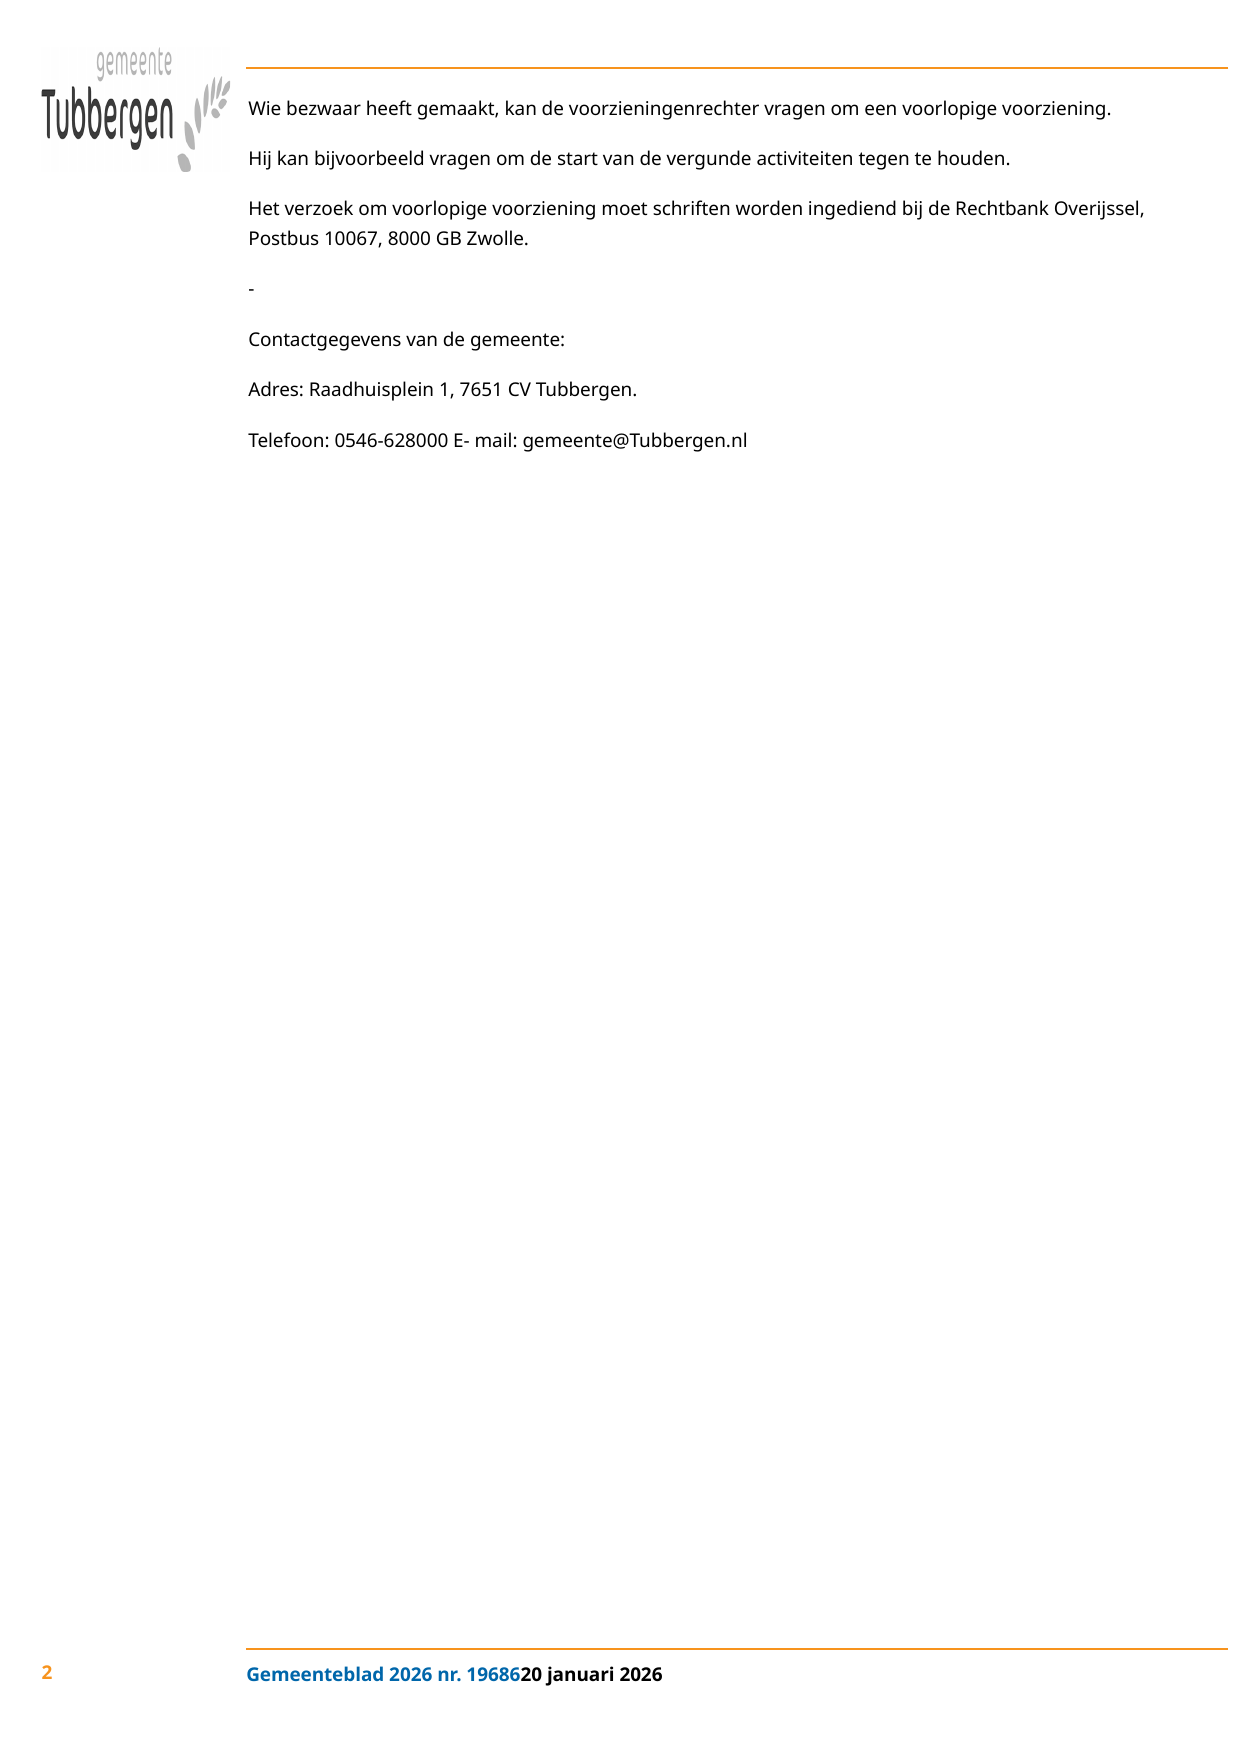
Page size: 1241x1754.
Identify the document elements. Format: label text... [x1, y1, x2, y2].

text Het verzoek om voorlopige voorziening moet schriften worden ingediend bij de Rechtbank Overijssel, Postbus 10067, 8000 GB Zwolle. [248, 196, 1152, 251]
text Wie bezwaar heeft gemaakt, kan de voorzieningenrechter vragen om een voorlopige voorziening. [248, 95, 1152, 121]
text Hij kan bijvoorbeeld vragen om de start van de vergunde activiteiten tegen te houden. [248, 145, 1152, 171]
text Contactgegevens van de gemeente: [248, 326, 1152, 352]
text Adres: Raadhuisplein 1, 7651 CV Tubbergen. [248, 376, 1152, 402]
picture [41, 47, 231, 172]
text Telefoon: 0546-628000 E- mail: gemeente@Tubbergen.nl [248, 427, 1152, 453]
text - [248, 276, 1152, 301]
